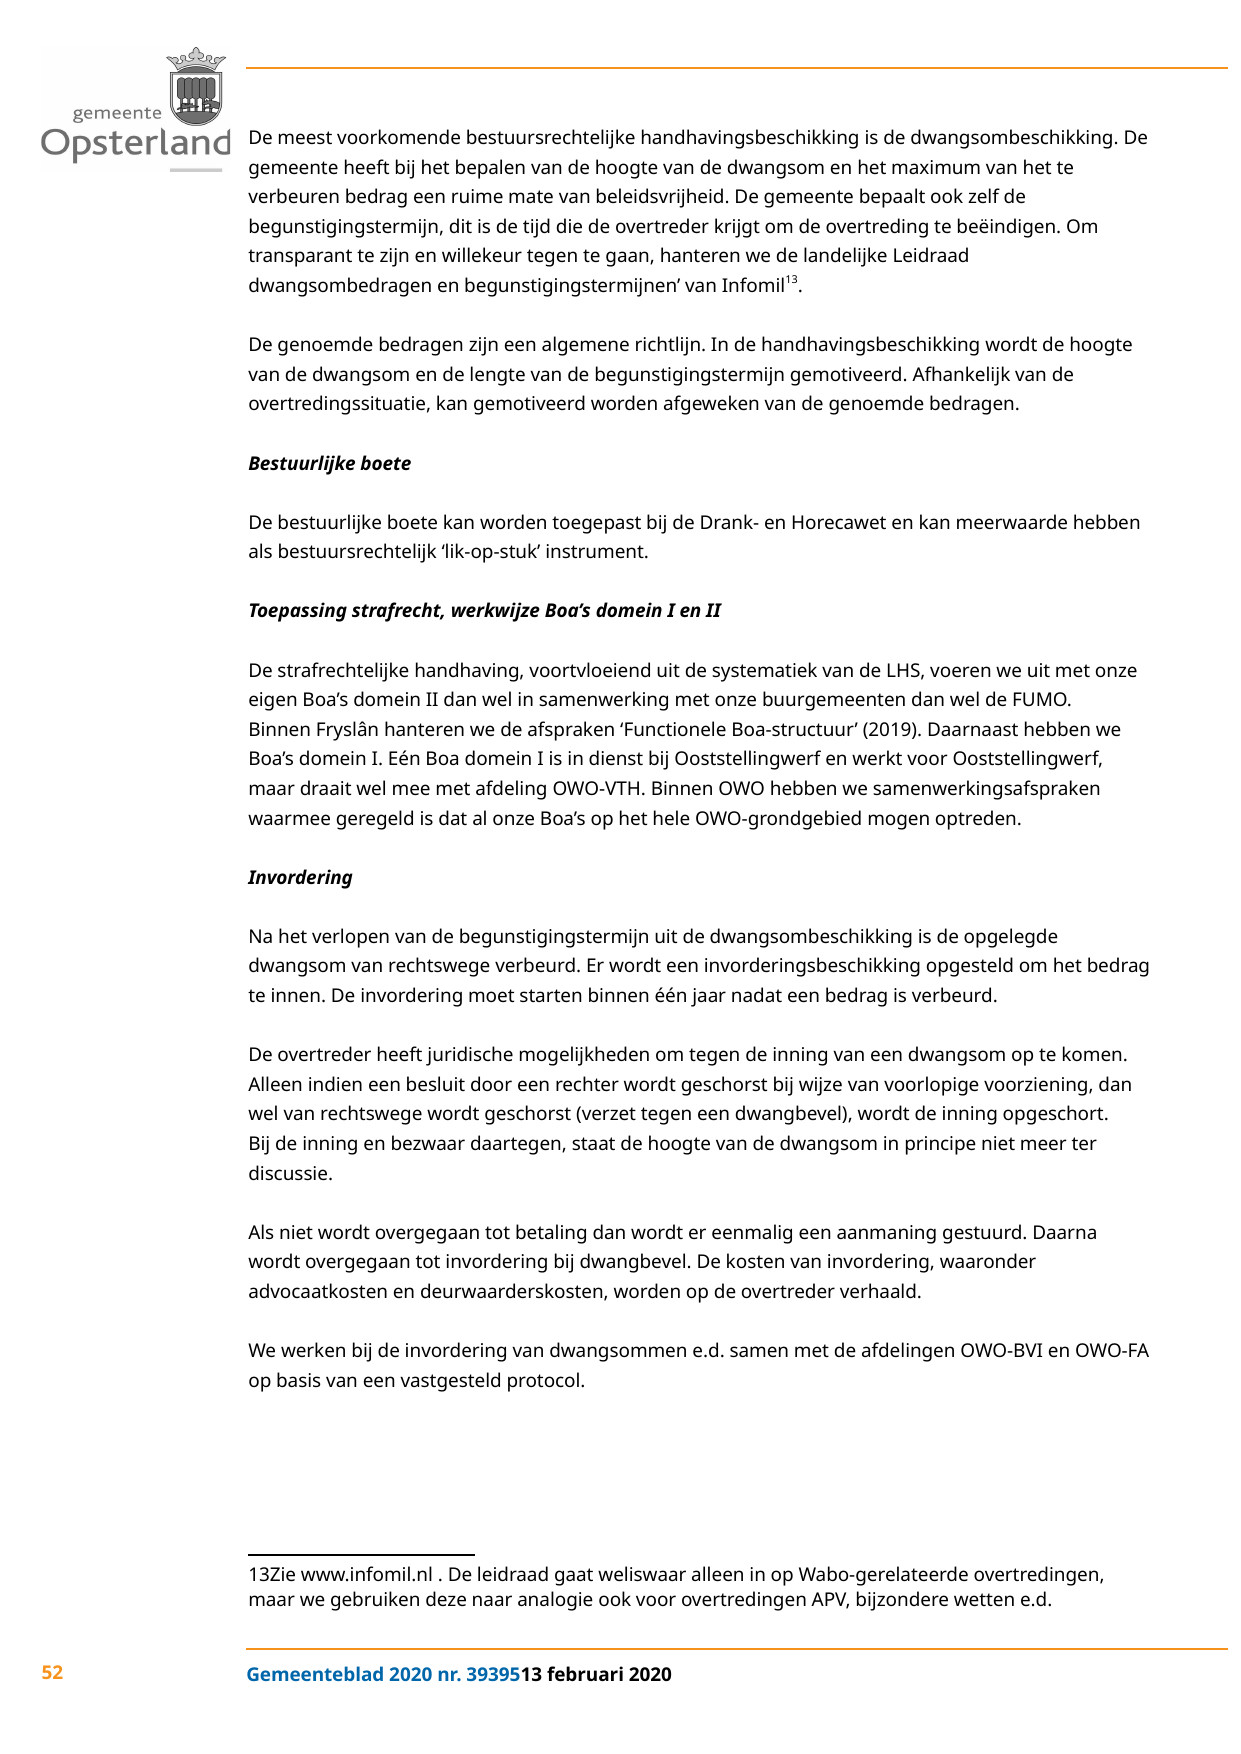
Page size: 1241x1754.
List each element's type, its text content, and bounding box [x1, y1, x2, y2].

text De overtreder heeft juridische mogelijkheden om tegen de inning van een dwangsom op te komen. Alleen indien een besluit door een rechter wordt geschorst bij wijze van voorlopige voorziening, dan wel van rechtswege wordt geschorst (verzet tegen een dwangbevel), wordt de inning opgeschort. [248, 1041, 1152, 1126]
picture [41, 47, 231, 172]
text De meest voorkomende bestuursrechtelijke handhavingsbeschikking is de dwangsombeschikking. De gemeente heeft bij het bepalen van de hoogte van de dwangsom en het maximum van het te verbeuren bedrag een ruime mate van beleidsvrijheid. De gemeente bepaalt ook zelf de begunstigingstermijn, dit is de tijd die de overtreder krijgt om de overtreding te beëindigen. Om transparant te zijn en willekeur tegen te gaan, hanteren we de landelijke Leidraad dwangsombedragen en begunstigingstermijnen’ van Infomil. [248, 124, 1152, 298]
text Als niet wordt overgegaan tot betaling dan wordt er eenmalig een aanmaning gestuurd. Daarna wordt overgegaan tot invordering bij dwangbevel. De kosten van invordering, waaronder advocaatkosten en deurwaarderskosten, worden op de overtreder verhaald. [248, 1219, 1152, 1304]
text Bestuurlijke boete [248, 450, 1152, 476]
text Zie www.infomil.nl . De leidraad gaat weliswaar alleen in op Wabo-gerelateerde overtredingen, maar we gebruiken deze naar analogie ook voor overtredingen APV, bijzondere wetten e.d. [248, 1561, 1152, 1612]
text Invordering [248, 864, 1152, 890]
text De bestuurlijke boete kan worden toegepast bij de Drank- en Horecawet en kan meerwaarde hebben als bestuursrechtelijk ‘lik-op-stuk’ instrument. [248, 509, 1152, 564]
text Bij de inning en bezwaar daartegen, staat de hoogte van de dwangsom in principe niet meer ter discussie. [248, 1130, 1152, 1186]
text Na het verlopen van de begunstigingstermijn uit de dwangsombeschikking is de opgelegde dwangsom van rechtswege verbeurd. Er wordt een invorderingsbeschikking opgesteld om het bedrag te innen. De invordering moet starten binnen één jaar nadat een bedrag is verbeurd. [248, 923, 1152, 1008]
text We werken bij de invordering van dwangsommen e.d. samen met de afdelingen OWO-BVI en OWO-FA op basis van een vastgesteld protocol. [248, 1337, 1152, 1393]
text De strafrechtelijke handhaving, voortvloeiend uit de systematiek van de LHS, voeren we uit met onze eigen Boa’s domein II dan wel in samenwerking met onze buurgemeenten dan wel de FUMO. [248, 657, 1152, 712]
text De genoemde bedragen zijn een algemene richtlijn. In de handhavingsbeschikking wordt de hoogte van de dwangsom en de lengte van de begunstigingstermijn gemotiveerd. Afhankelijk van de overtredingssituatie, kan gemotiveerd worden afgeweken van de genoemde bedragen. [248, 331, 1152, 416]
text Toepassing strafrecht, werkwijze Boa’s domein I en II [248, 598, 1152, 623]
text Binnen Fryslân hanteren we de afspraken ‘Functionele Boa-structuur’ (2019). Daarnaast hebben we Boa’s domein I. Eén Boa domein I is in dienst bij Ooststellingwerf en werkt voor Ooststellingwerf, maar draait wel mee met afdeling OWO-VTH. Binnen OWO hebben we samenwerkingsafspraken waarmee geregeld is dat al onze Boa’s op het hele OWO-grondgebied mogen optreden. [248, 716, 1152, 831]
